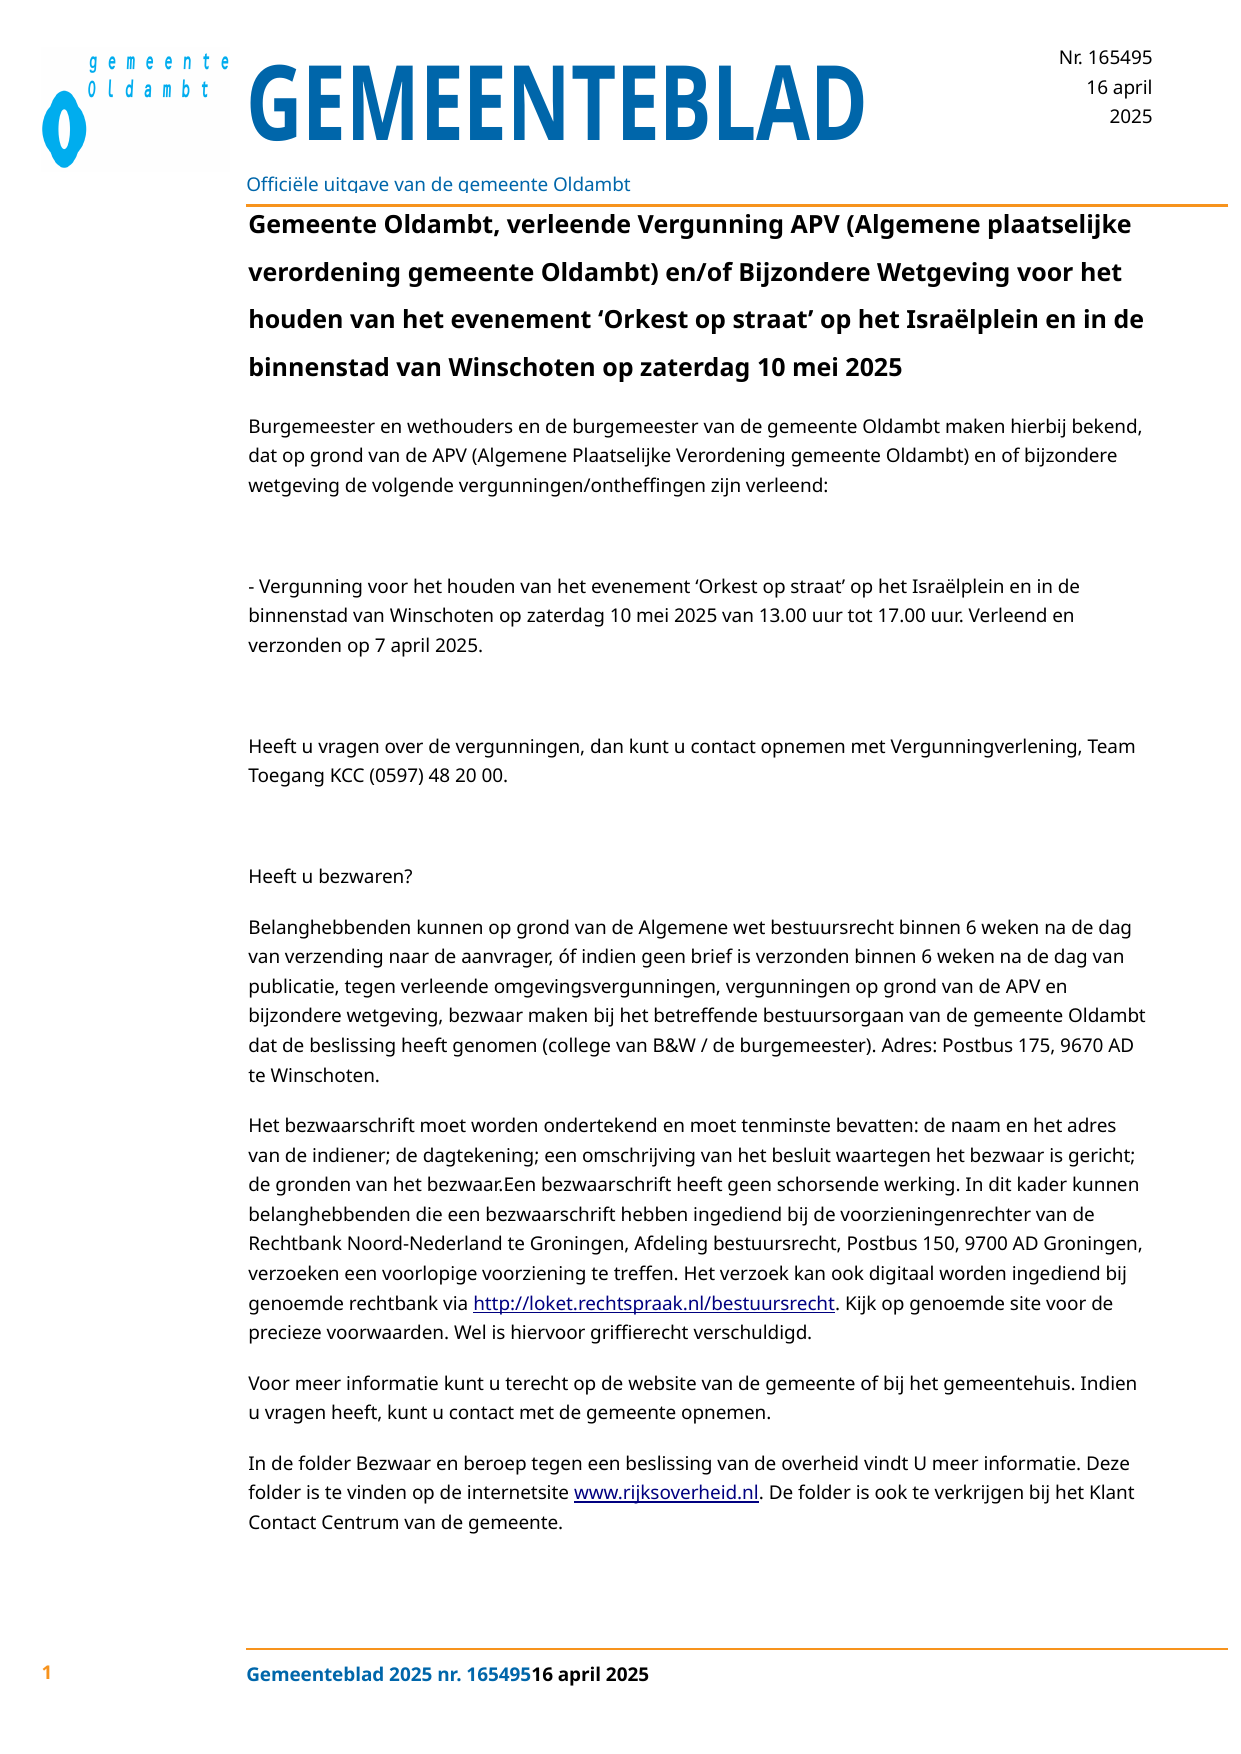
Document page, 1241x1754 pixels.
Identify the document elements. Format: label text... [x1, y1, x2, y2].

text In de folder Bezwaar en beroep tegen een beslissing van de overheid vindt U meer informatie. Deze folder is te vinden op de internetsite www.rijksoverheid.nl. De folder is ook te verkrijgen bij het Klant Contact Centrum van de gemeente. [248, 1450, 1152, 1535]
text Heeft u bezwaren? [248, 863, 1152, 889]
picture [41, 47, 231, 172]
text Belanghebbenden kunnen op grond van de Algemene wet bestuursrecht binnen 6 weken na de dag van verzending naar de aanvrager, óf indien geen brief is verzonden binnen 6 weken na de dag van publicatie, tegen verleende omgevingsvergunningen, vergunningen op grond van de APV en bijzondere wetgeving, bezwaar maken bij het betreffende bestuursorgaan van de gemeente Oldambt dat de beslissing heeft genomen (college van B&W / de burgemeester). Adres: Postbus 175, 9670 AD te Winschoten. [248, 914, 1152, 1088]
text Voor meer informatie kunt u terecht op de website van de gemeente of bij het gemeentehuis. Indien u vragen heeft, kunt u contact met de gemeente opnemen. [248, 1370, 1152, 1425]
text Het bezwaarschrift moet worden ondertekend en moet tenminste bevatten: de naam en het adres van de indiener; de dagtekening; een omschrijving van het besluit waartegen het bezwaar is gericht; de gronden van het bezwaar.Een bezwaarschrift heeft geen schorsende werking. In dit kader kunnen belanghebbenden die een bezwaarschrift hebben ingediend bij de voorzieningenrechter van de Rechtbank Noord-Nederland te Groningen, Afdeling bestuursrecht, Postbus 150, 9700 AD Groningen, verzoeken een voorlopige voorziening te treffen. Het verzoek kan ook digitaal worden ingediend bij genoemde rechtbank via http://loket.rechtspraak.nl/bestuursrecht. Kijk op genoemde site voor de precieze voorwaarden. Wel is hiervoor griffierecht verschuldigd. [248, 1112, 1152, 1345]
text Burgemeester en wethouders en de burgemeester van de gemeente Oldambt maken hierbij bekend, dat op grond van de APV (Algemene Plaatselijke Verordening gemeente Oldambt) en of bijzondere wetgeving de volgende vergunningen/ontheffingen zijn verleend: [248, 413, 1152, 498]
text Gemeente Oldambt, verleende Vergunning APV (Algemene plaatselijke verordening gemeente Oldambt) en/of Bijzondere Wetgeving voor het houden van het evenement ‘Orkest op straat’ op het Israëlplein en in de binnenstad van Winschoten op zaterdag 10 mei 2025 [248, 207, 1152, 384]
text - Vergunning voor het houden van het evenement ‘Orkest op straat’ op het Israëlplein en in de binnenstad van Winschoten op zaterdag 10 mei 2025 van 13.00 uur tot 17.00 uur. Verleend en verzonden op 7 april 2025. [248, 573, 1152, 658]
text Heeft u vragen over de vergunningen, dan kunt u contact opnemen met Vergunningverlening, Team Toegang KCC (0597) 48 20 00. [248, 733, 1152, 788]
